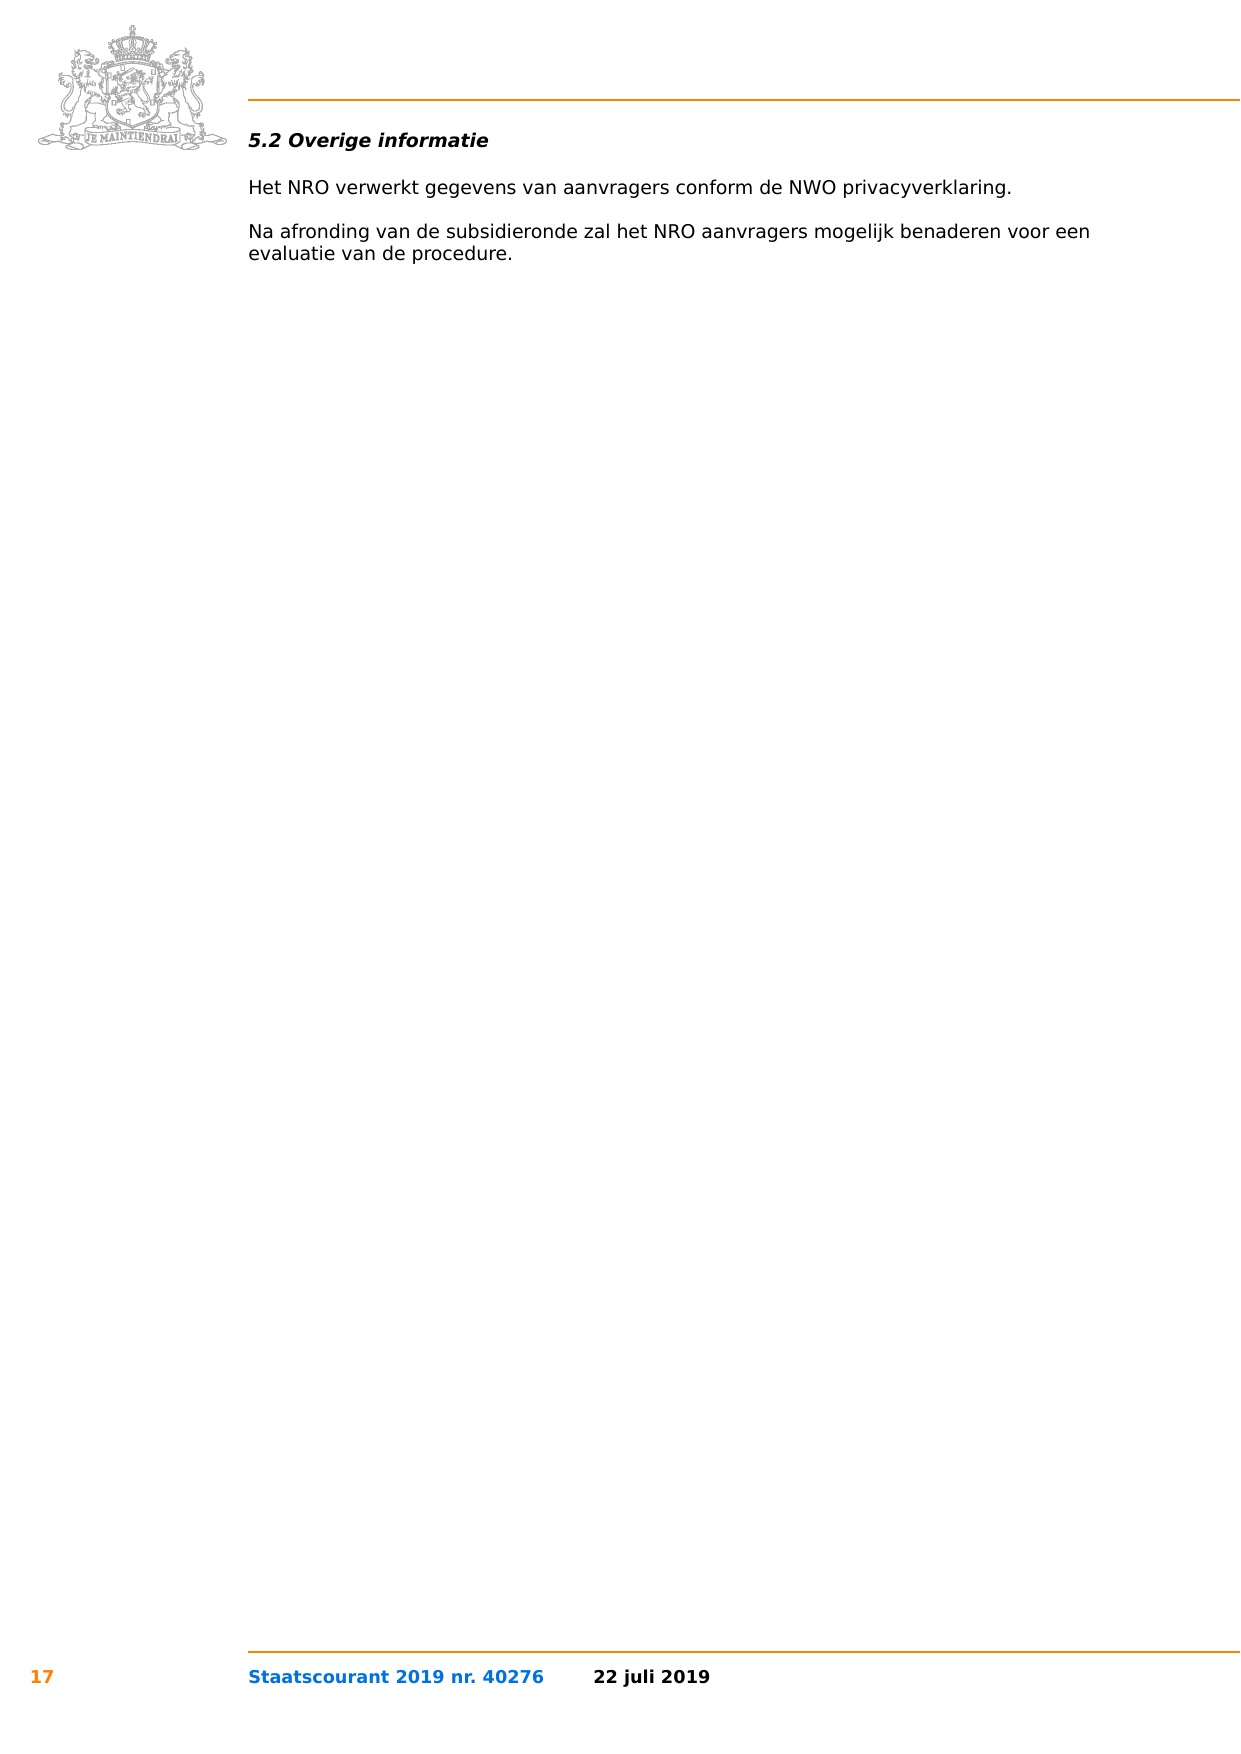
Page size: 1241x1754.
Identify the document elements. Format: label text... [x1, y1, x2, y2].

text Na afronding van de subsidieronde zal het NRO aanvragers mogelijk benaderen voor een evaluatie van de procedure. [248, 221, 1163, 265]
text Het NRO verwerkt gegevens van aanvragers conform de NWO privacyverklaring. [248, 177, 1163, 199]
picture [38, 25, 227, 150]
subtitle 5.2 Overige informatie [248, 130, 1163, 152]
